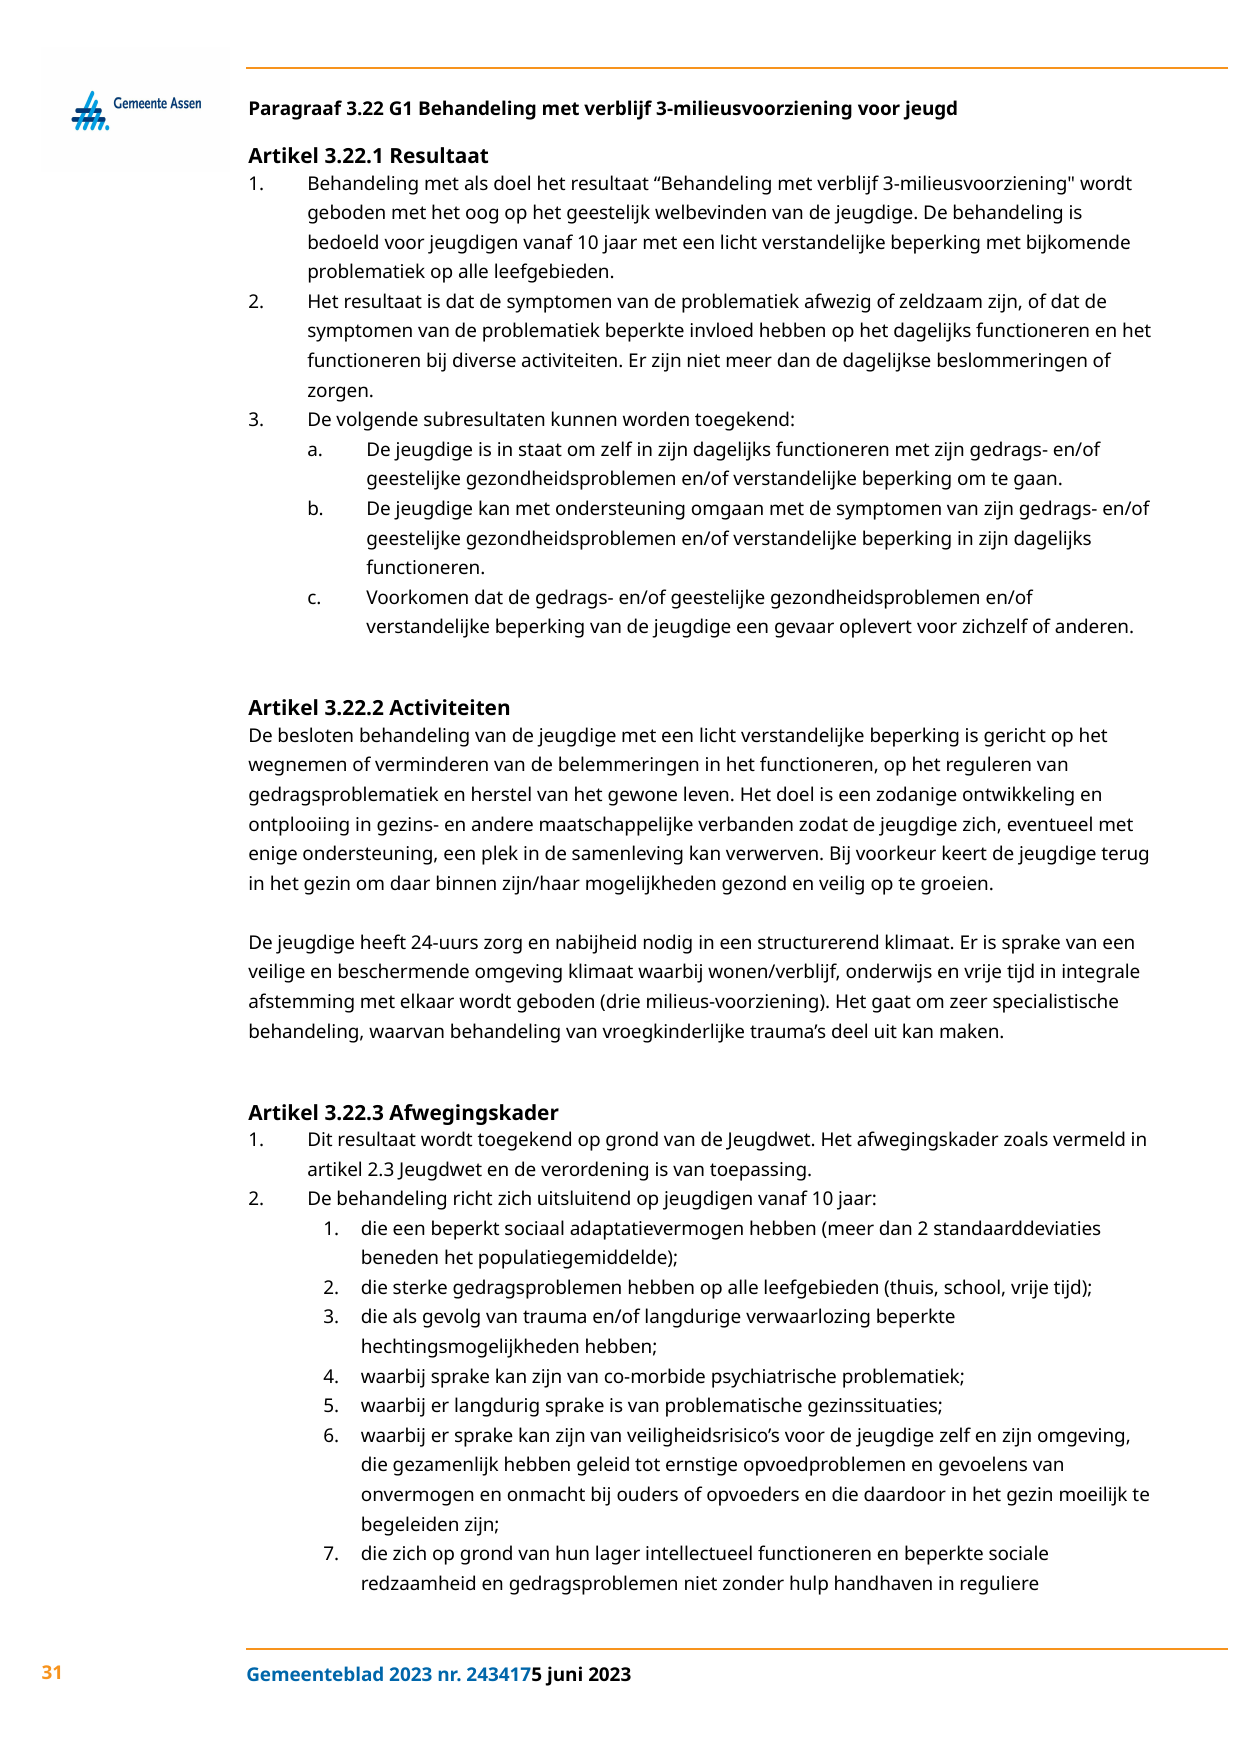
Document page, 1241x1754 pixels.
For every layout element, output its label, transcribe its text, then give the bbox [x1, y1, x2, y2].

text Artikel 3.22.1 Resultaat [248, 141, 1152, 170]
text Paragraaf 3.22 G1 Behandeling met verblijf 3-milieusvoorziening voor jeugd [248, 95, 1152, 121]
list die sterke gedragsproblemen hebben op alle leefgebieden (thuis, school, vrije tijd); [323, 1274, 1152, 1300]
text Artikel 3.22.3 Afwegingskader [248, 1098, 1152, 1126]
list De behandeling richt zich uitsluitend op jeugdigen vanaf 10 jaar: [248, 1185, 1152, 1211]
list waarbij sprake kan zijn van co-morbide psychiatrische problematiek; [323, 1363, 1152, 1389]
list die een beperkt sociaal adaptatievermogen hebben (meer dan 2 standaarddeviaties beneden het populatiegemiddelde); [323, 1215, 1152, 1270]
list Voorkomen dat de gedrags- en/of geestelijke gezondheidsproblemen en/of verstandelijke beperking van de jeugdige een gevaar oplevert voor zichzelf of anderen. [307, 584, 1152, 639]
list De volgende subresultaten kunnen worden toegekend: [248, 406, 1152, 432]
picture [41, 47, 231, 172]
text De jeugdige heeft 24-uurs zorg en nabijheid nodig in een structurerend klimaat. Er is sprake van een veilige en beschermende omgeving klimaat waarbij wonen/verblijf, onderwijs en vrije tijd in integrale afstemming met elkaar wordt geboden (drie milieus-voorziening). Het gaat om zeer specialistische behandeling, waarvan behandeling van vroegkinderlijke trauma’s deel uit kan maken. [248, 929, 1152, 1043]
list De jeugdige is in staat om zelf in zijn dagelijks functioneren met zijn gedrags- en/of geestelijke gezondheidsproblemen en/of verstandelijke beperking om te gaan. [307, 436, 1152, 491]
list waarbij er langdurig sprake is van problematische gezinssituaties; [323, 1392, 1152, 1418]
list Het resultaat is dat de symptomen van de problematiek afwezig of zeldzaam zijn, of dat de symptomen van de problematiek beperkte invloed hebben op het dagelijks functioneren en het functioneren bij diverse activiteiten. Er zijn niet meer dan de dagelijkse beslommeringen of zorgen. [248, 288, 1152, 403]
list die zich op grond van hun lager intellectueel functioneren en beperkte sociale redzaamheid en gedragsproblemen niet zonder hulp handhaven in reguliere [323, 1540, 1152, 1596]
list die als gevolg van trauma en/of langdurige verwaarlozing beperkte hechtingsmogelijkheden hebben; [323, 1304, 1152, 1359]
text De besloten behandeling van de jeugdige met een licht verstandelijke beperking is gericht op het wegnemen of verminderen van de belemmeringen in het functioneren, op het reguleren van gedragsproblematiek en herstel van het gewone leven. Het doel is een zodanige ontwikkeling en ontplooiing in gezins- en andere maatschappelijke verbanden zodat de jeugdige zich, eventueel met enige ondersteuning, een plek in de samenleving kan verwerven. Bij voorkeur keert de jeugdige terug in het gezin om daar binnen zijn/haar mogelijkheden gezond en veilig op te groeien. [248, 722, 1152, 896]
list Behandeling met als doel het resultaat “Behandeling met verblijf 3-milieusvoorziening" wordt geboden met het oog op het geestelijk welbevinden van de jeugdige. De behandeling is bedoeld voor jeugdigen vanaf 10 jaar met een licht verstandelijke beperking met bijkomende problematiek op alle leefgebieden. [248, 170, 1152, 284]
text Artikel 3.22.2 Activiteiten [248, 693, 1152, 722]
list waarbij er sprake kan zijn van veiligheidsrisico’s voor de jeugdige zelf en zijn omgeving, die gezamenlijk hebben geleid tot ernstige opvoedproblemen en gevoelens van onvermogen en onmacht bij ouders of opvoeders en die daardoor in het gezin moeilijk te begeleiden zijn; [323, 1422, 1152, 1537]
list De jeugdige kan met ondersteuning omgaan met de symptomen van zijn gedrags- en/of geestelijke gezondheidsproblemen en/of verstandelijke beperking in zijn dagelijks functioneren. [307, 495, 1152, 580]
list Dit resultaat wordt toegekend op grond van de Jeugdwet. Het afwegingskader zoals vermeld in artikel 2.3 Jeugdwet en de verordening is van toepassing. [248, 1126, 1152, 1182]
